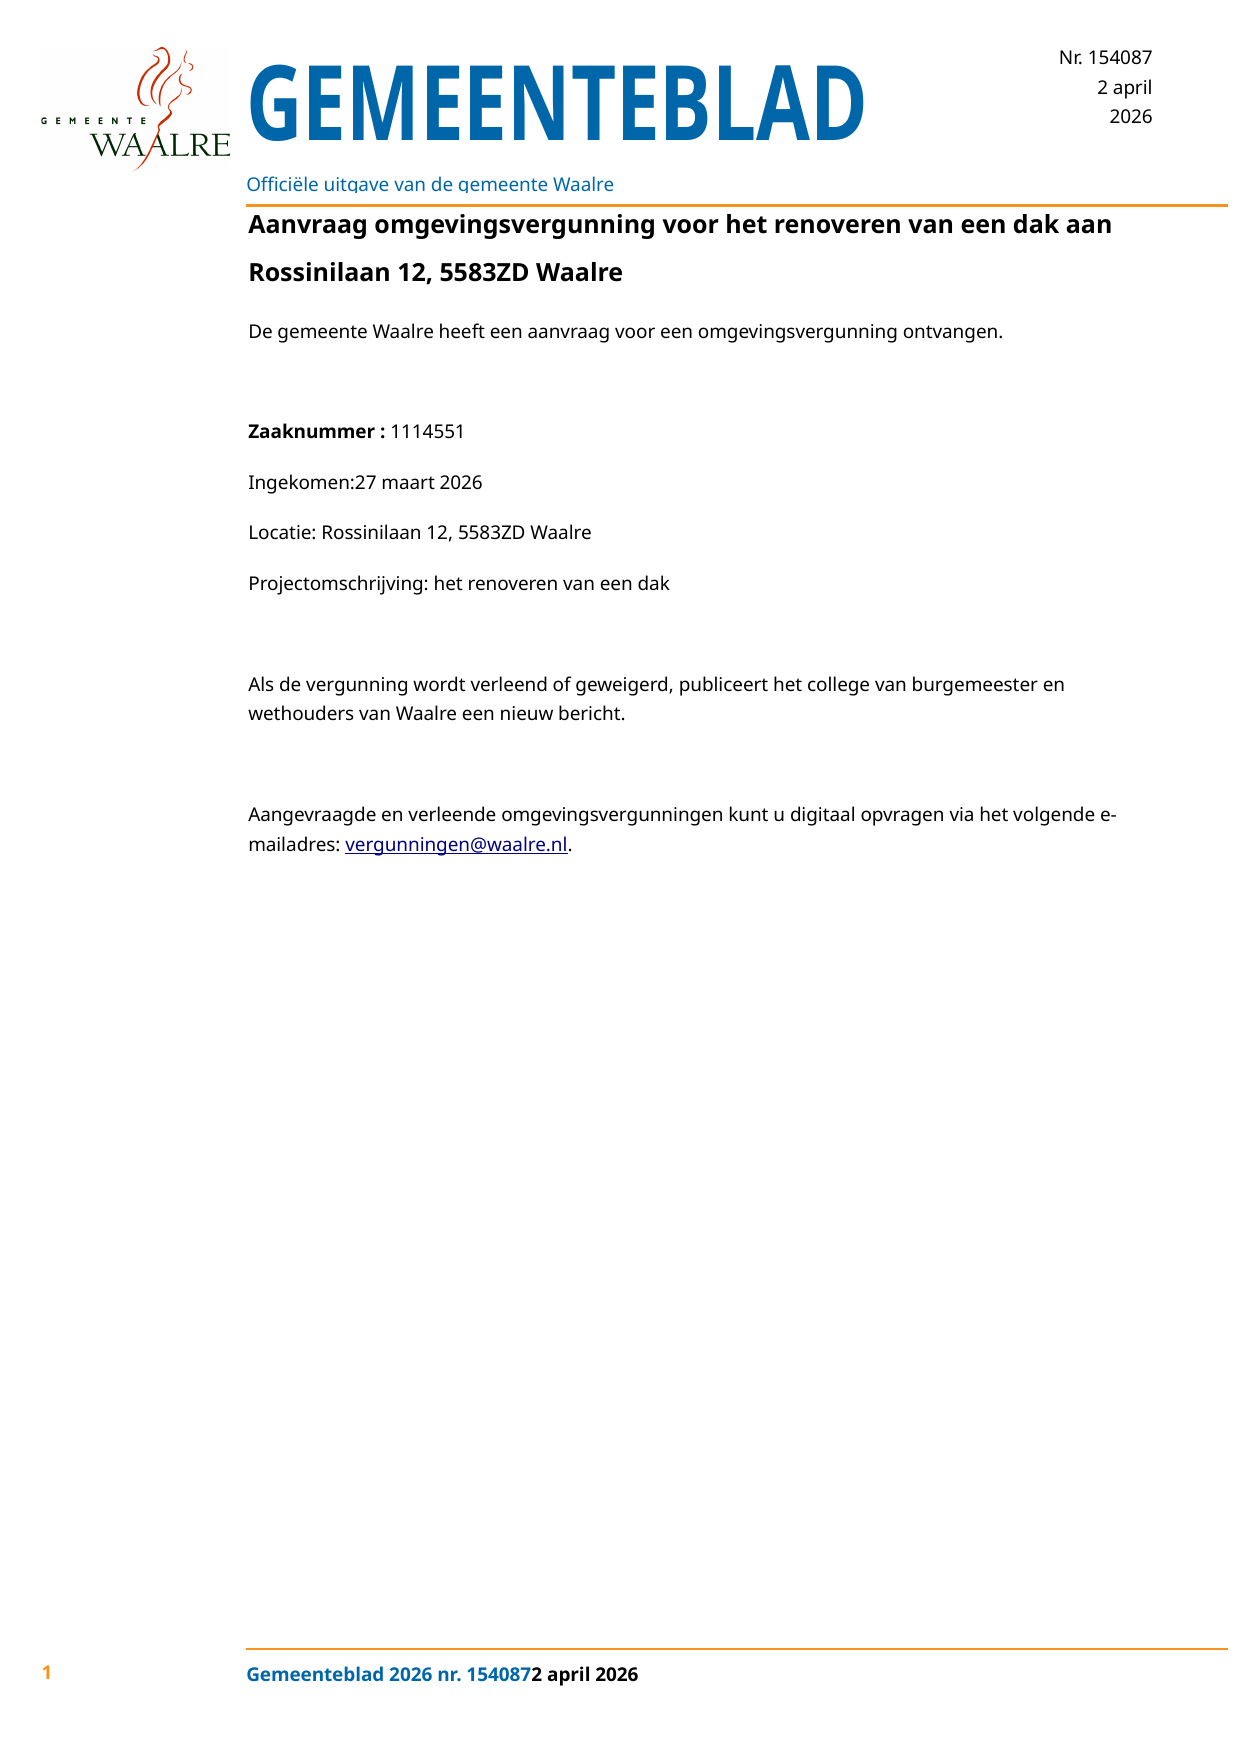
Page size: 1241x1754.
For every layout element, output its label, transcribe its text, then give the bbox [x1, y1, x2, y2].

text Projectomschrijving: het renoveren van een dak [248, 570, 1152, 596]
text Aangevraagde en verleende omgevingsvergunningen kunt u digitaal opvragen via het volgende e-mailadres: vergunningen@waalre.nl. [248, 801, 1152, 857]
text Als de vergunning wordt verleend of geweigerd, publiceert het college van burgemeester en wethouders van Waalre een nieuw bericht. [248, 671, 1152, 726]
text Ingekomen:27 maart 2026 [248, 469, 1152, 495]
text Zaaknummer : 1114551 [248, 419, 1152, 444]
text Aanvraag omgevingsvergunning voor het renoveren van een dak aan Rossinilaan 12, 5583ZD Waalre [248, 207, 1152, 288]
picture [41, 47, 231, 172]
text De gemeente Waalre heeft een aanvraag voor een omgevingsvergunning ontvangen. [248, 318, 1152, 344]
text Locatie: Rossinilaan 12, 5583ZD Waalre [248, 519, 1152, 545]
